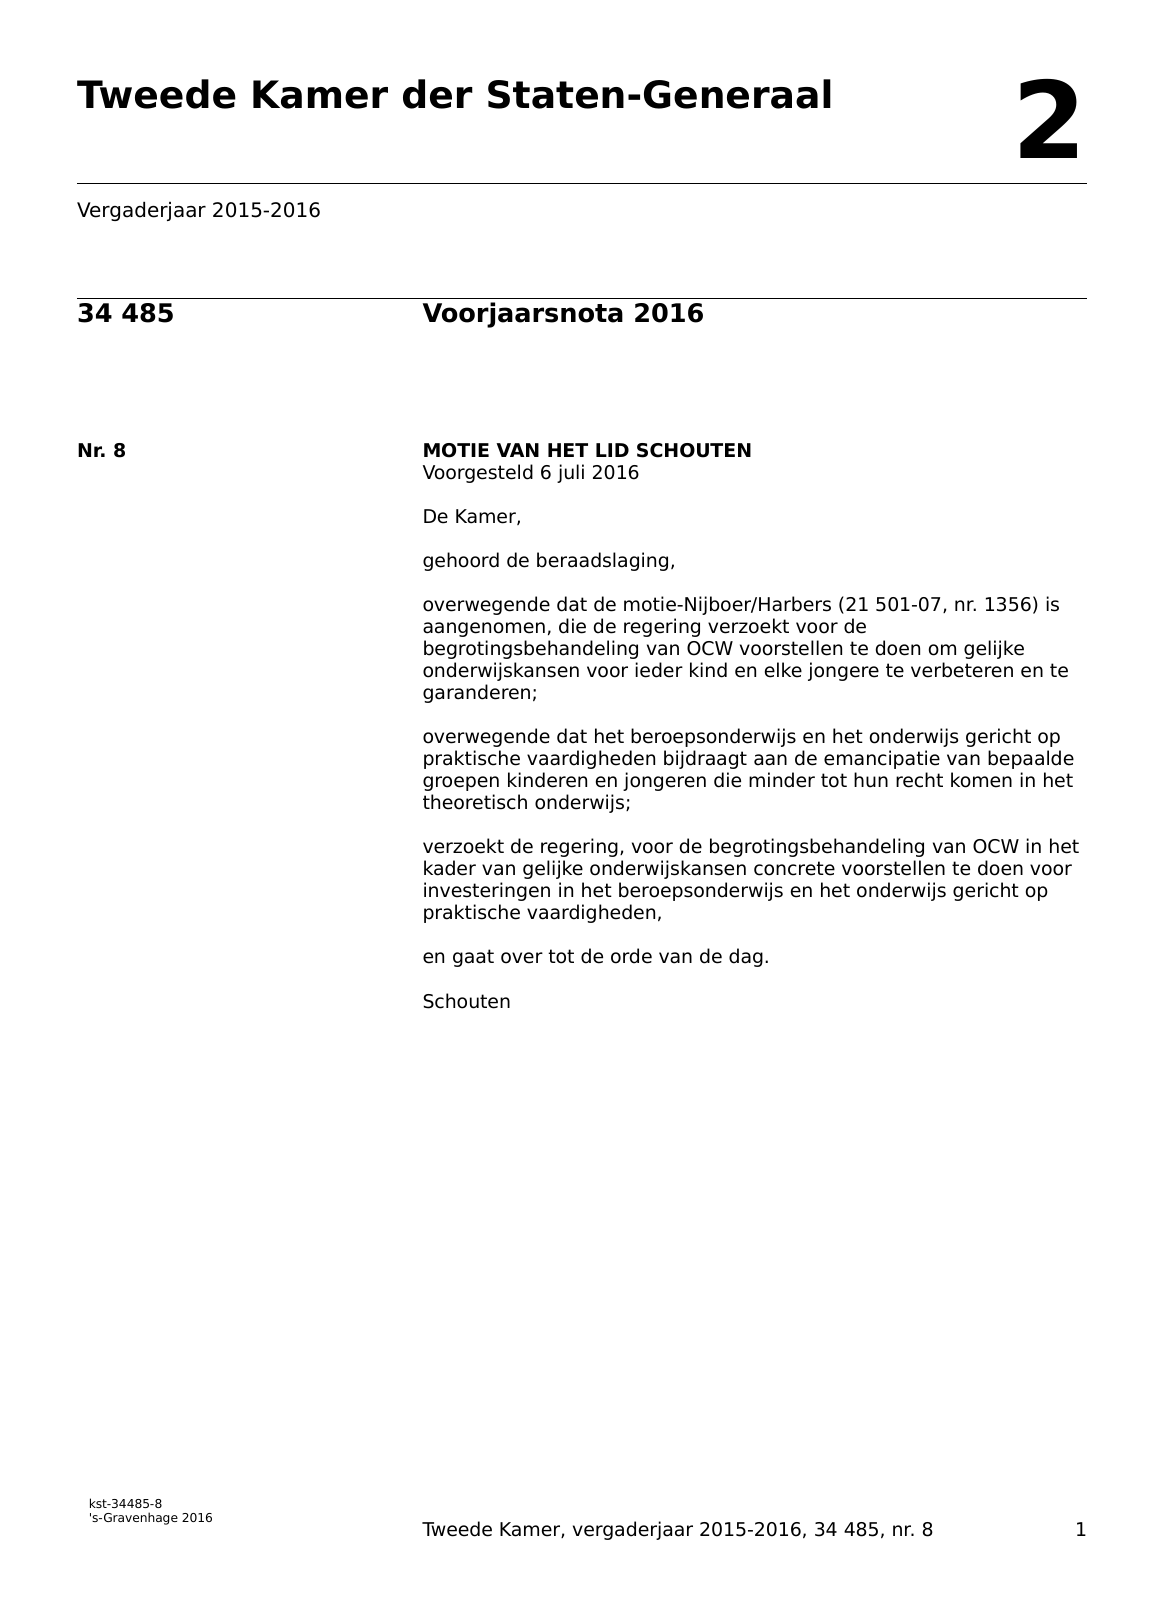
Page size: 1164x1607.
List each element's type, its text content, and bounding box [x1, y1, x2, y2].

text verzoekt de regering, voor de begrotingsbehandeling van OCW in het kader van gelijke onderwijskansen concrete voorstellen te doen voor investeringen in het beroepsonderwijs en het onderwijs gericht op praktische vaardigheden, [422, 836, 1087, 924]
table_cell Vergaderjaar 2015-2016 [77, 184, 1087, 298]
text kst-34485-8 [88, 1497, 323, 1511]
table_header 2 [886, 59, 1087, 183]
text 's-Gravenhage 2016 [88, 1511, 323, 1525]
text De Kamer, [422, 506, 1087, 528]
text gehoord de beraadslaging, [422, 550, 1087, 572]
subtitle 34 485 Voorjaarsnota 2016 [77, 299, 1087, 329]
text overwegende dat de motie-Nijboer/Harbers (21 501-07, nr. 1356) is aangenomen, die de regering verzoekt voor de begrotingsbehandeling van OCW voorstellen te doen om gelijke onderwijskansen voor ieder kind en elke jongere te verbeteren en te garanderen; [422, 594, 1087, 704]
text en gaat over tot de orde van de dag. [422, 946, 1087, 968]
text Voorgesteld 6 juli 2016 [422, 462, 1087, 484]
text overwegende dat het beroepsonderwijs en het onderwijs gericht op praktische vaardigheden bijdraagt aan de emancipatie van bepaalde groepen kinderen en jongeren die minder tot hun recht komen in het theoretisch onderwijs; [422, 726, 1087, 814]
table_header Tweede Kamer der Staten-Generaal [77, 59, 886, 183]
text Schouten [422, 991, 1087, 1013]
subtitle Nr. 8 MOTIE VAN HET LID SCHOUTEN [77, 440, 1087, 462]
